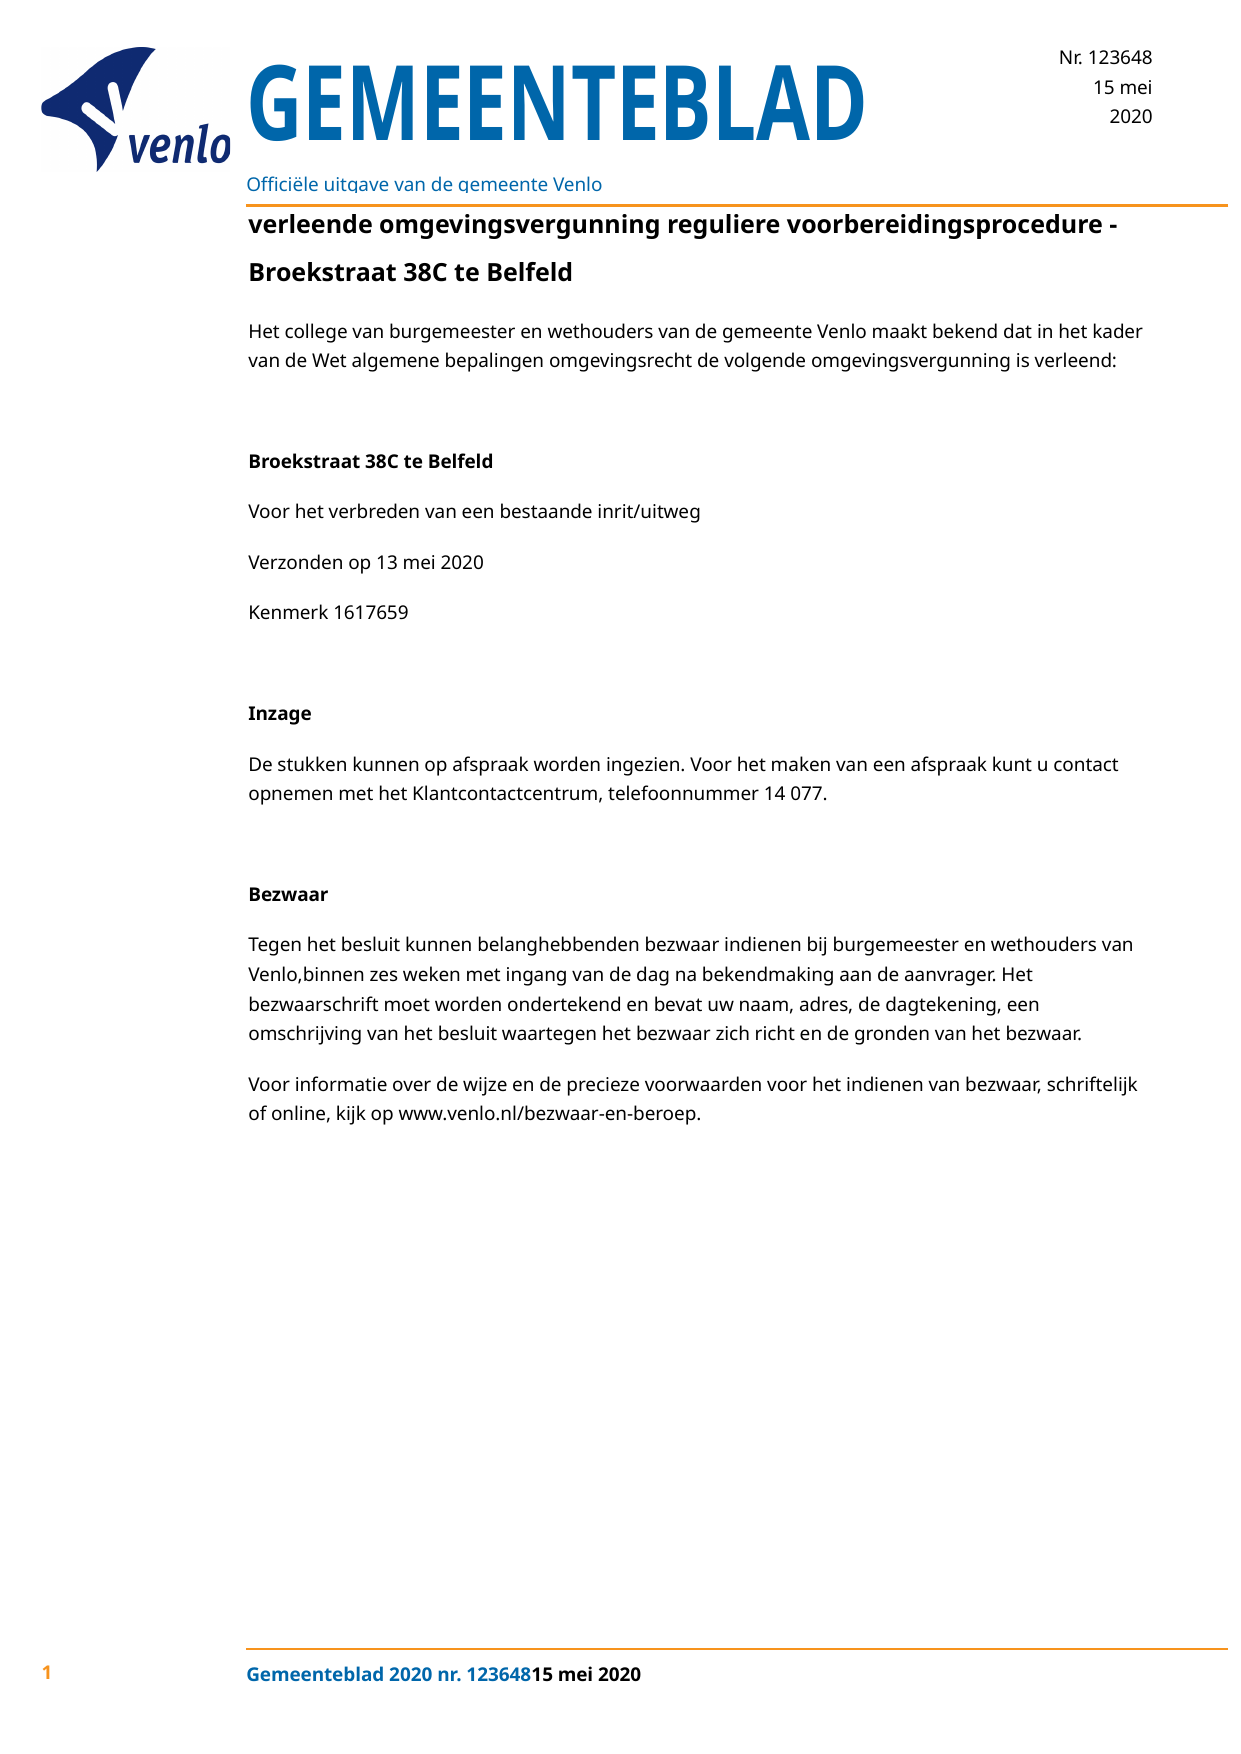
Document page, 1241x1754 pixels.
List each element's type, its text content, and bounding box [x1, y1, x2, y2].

text Bezwaar [248, 881, 1152, 907]
text Voor informatie over de wijze en de precieze voorwaarden voor het indienen van bezwaar, schriftelijk of online, kijk op www.venlo.nl/bezwaar-en-beroep. [248, 1071, 1152, 1126]
picture [41, 47, 231, 172]
text Verzonden op 13 mei 2020 [248, 549, 1152, 575]
text Voor het verbreden van een bestaande inrit/uitweg [248, 499, 1152, 524]
text Inzage [248, 700, 1152, 726]
text Broekstraat 38C te Belfeld [248, 448, 1152, 474]
text De stukken kunnen op afspraak worden ingezien. Voor het maken van een afspraak kunt u contact opnemen met het Klantcontactcentrum, telefoonnummer 14 077. [248, 751, 1152, 806]
text Tegen het besluit kunnen belanghebbenden bezwaar indienen bij burgemeester en wethouders van Venlo,binnen zes weken met ingang van de dag na bekendmaking aan de aanvrager. Het bezwaarschrift moet worden ondertekend en bevat uw naam, adres, de dagtekening, een omschrijving van het besluit waartegen het bezwaar zich richt en de gronden van het bezwaar. [248, 932, 1152, 1046]
text Het college van burgemeester en wethouders van de gemeente Venlo maakt bekend dat in het kader van de Wet algemene bepalingen omgevingsrecht de volgende omgevingsvergunning is verleend: [248, 318, 1152, 373]
text Kenmerk 1617659 [248, 599, 1152, 625]
text verleende omgevingsvergunning reguliere voorbereidingsprocedure - Broekstraat 38C te Belfeld [248, 207, 1152, 288]
